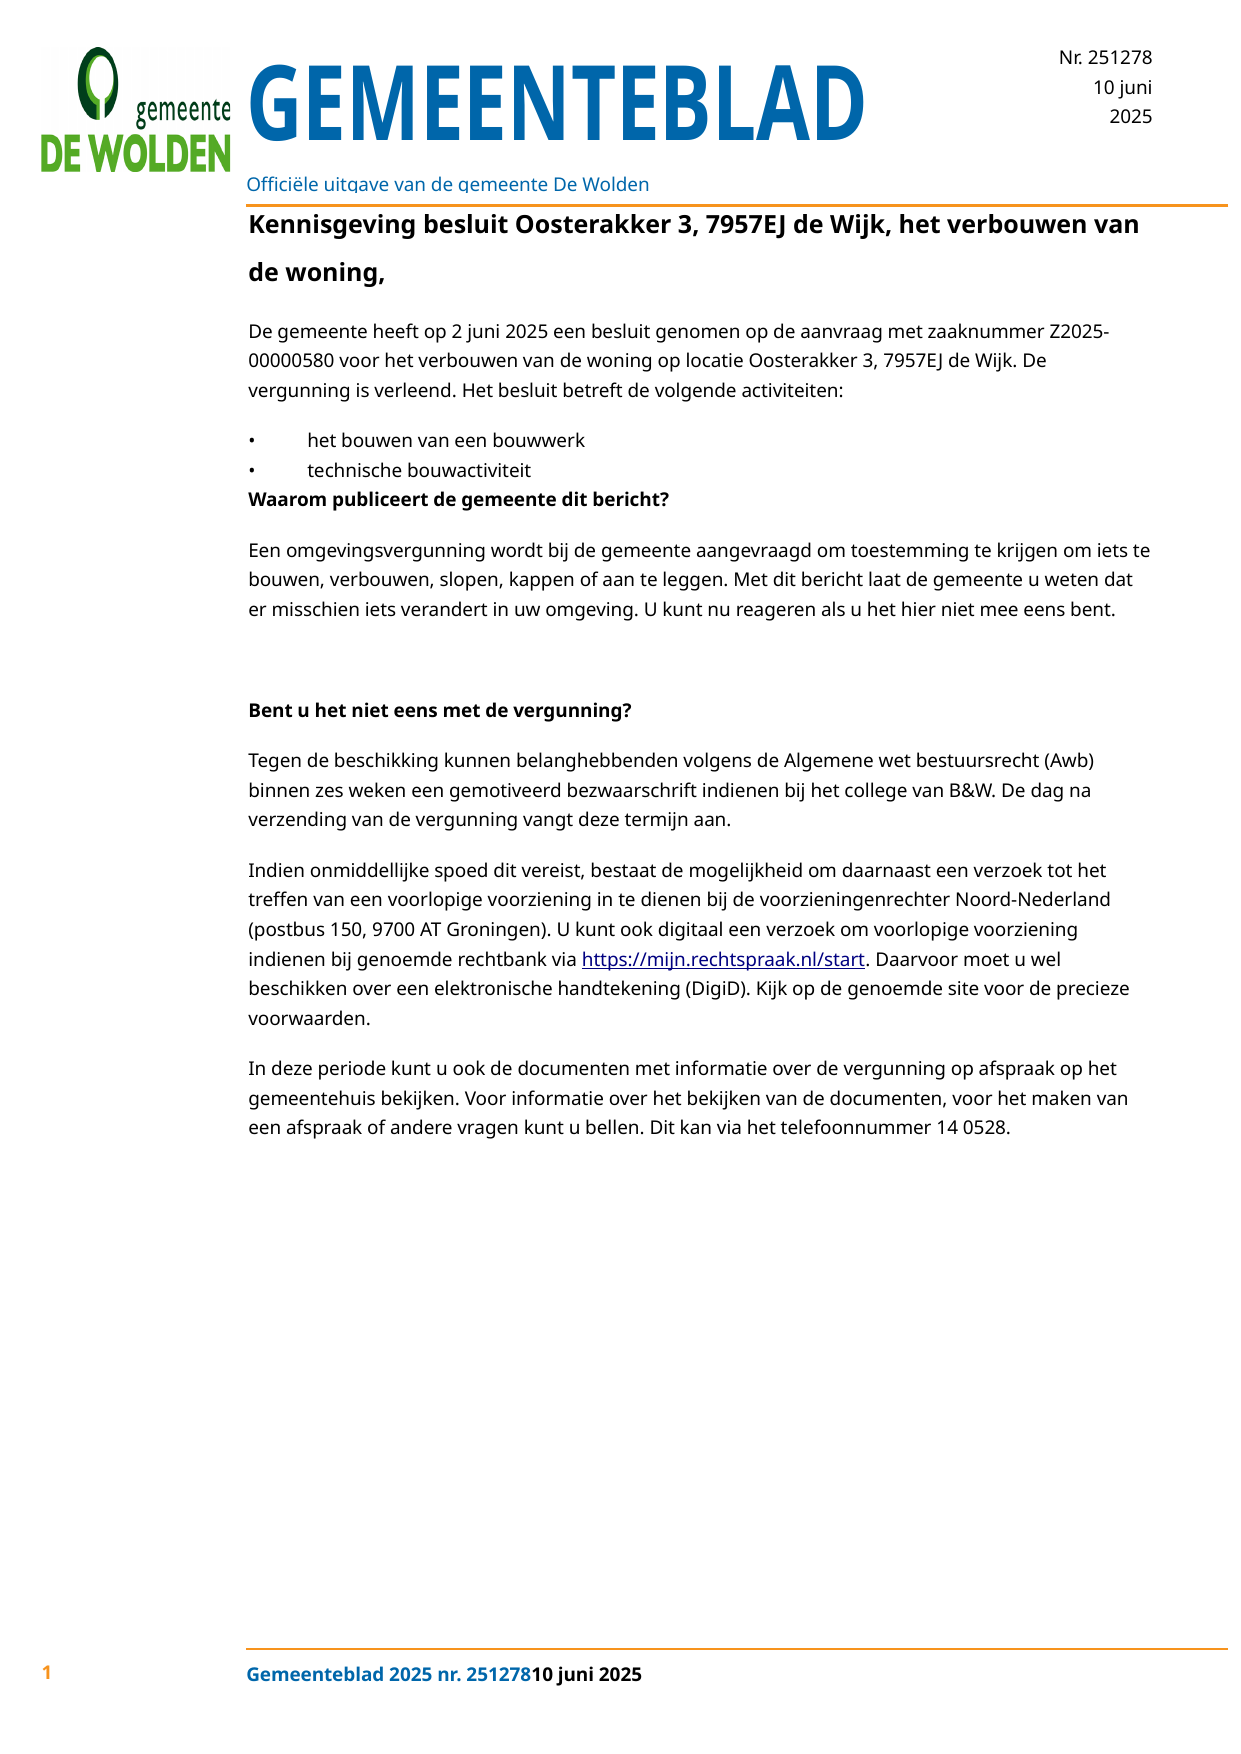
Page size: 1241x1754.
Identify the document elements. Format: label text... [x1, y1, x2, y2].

text Indien onmiddellijke spoed dit vereist, bestaat de mogelijkheid om daarnaast een verzoek tot het treffen van een voorlopige voorziening in te dienen bij de voorzieningenrechter Noord-Nederland (postbus 150, 9700 AT Groningen). U kunt ook digitaal een verzoek om voorlopige voorziening indienen bij genoemde rechtbank via https://mijn.rechtspraak.nl/start. Daarvoor moet u wel beschikken over een elektronische handtekening (DigiD). Kijk op de genoemde site voor de precieze voorwaarden. [248, 857, 1152, 1031]
text De gemeente heeft op 2 juni 2025 een besluit genomen op de aanvraag met zaaknummer Z2025-00000580 voor het verbouwen van de woning op locatie Oosterakker 3, 7957EJ de Wijk. De vergunning is verleend. Het besluit betreft de volgende activiteiten: [248, 318, 1152, 403]
text In deze periode kunt u ook de documenten met informatie over de vergunning op afspraak op het gemeentehuis bekijken. Voor informatie over het bekijken van de documenten, voor het maken van een afspraak of andere vragen kunt u bellen. Dit kan via het telefoonnummer 14 0528. [248, 1055, 1152, 1140]
picture [41, 47, 231, 172]
text Bent u het niet eens met de vergunning? [248, 697, 1152, 723]
text ​​​​​​​Waarom publiceert de gemeente dit bericht? [248, 487, 1152, 512]
text Kennisgeving besluit Oosterakker 3, 7957EJ de Wijk, het verbouwen van de woning, [248, 207, 1152, 288]
text Tegen de beschikking kunnen belanghebbenden volgens de Algemene wet bestuursrecht (Awb) binnen zes weken een gemotiveerd bezwaarschrift indienen bij het college van B&W. De dag na verzending van de vergunning vangt deze termijn aan. [248, 747, 1152, 832]
list het bouwen van een bouwwerk [248, 427, 1152, 453]
list technische bouwactiviteit [248, 457, 1152, 483]
text Een omgevingsvergunning wordt bij de gemeente aangevraagd om toestemming te krijgen om iets te bouwen, verbouwen, slopen, kappen of aan te leggen. Met dit bericht laat de gemeente u weten dat er misschien iets verandert in uw omgeving. U kunt nu reageren als u het hier niet mee eens bent. [248, 537, 1152, 622]
